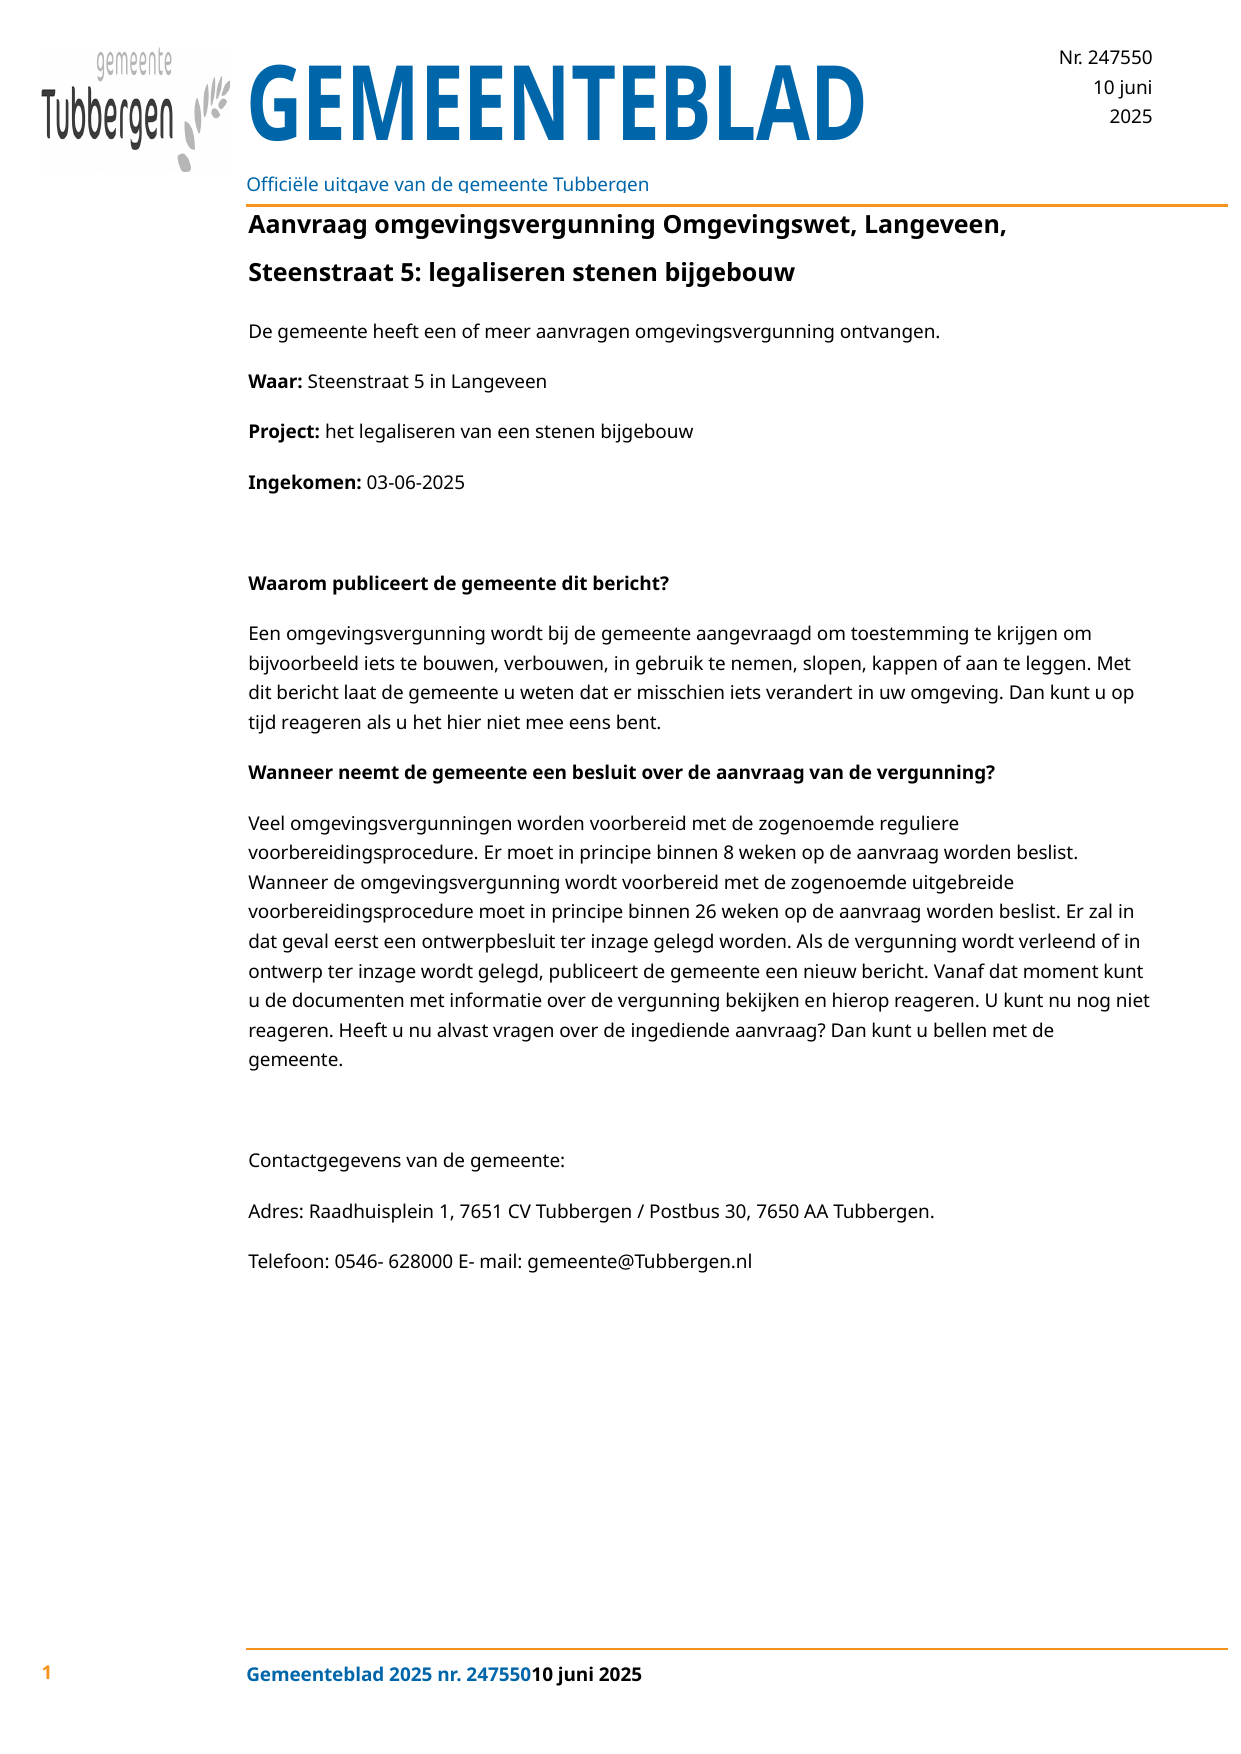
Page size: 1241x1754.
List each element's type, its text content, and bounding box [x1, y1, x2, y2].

text Telefoon: 0546- 628000 E- mail: gemeente@Tubbergen.nl [248, 1248, 1152, 1274]
text Adres: Raadhuisplein 1, 7651 CV Tubbergen / Postbus 30, 7650 AA Tubbergen. [248, 1198, 1152, 1224]
text Wanneer neemt de gemeente een besluit over de aanvraag van de vergunning? [248, 759, 1152, 785]
text Contactgegevens van de gemeente: [248, 1147, 1152, 1173]
text Waarom publiceert de gemeente dit bericht? [248, 570, 1152, 596]
text De gemeente heeft een of meer aanvragen omgevingsvergunning ontvangen. [248, 318, 1152, 344]
text Project: het legaliseren van een stenen bijgebouw [248, 419, 1152, 444]
text Waar: Steenstraat 5 in Langeveen [248, 368, 1152, 394]
text Aanvraag omgevingsvergunning Omgevingswet, Langeveen, Steenstraat 5: legaliseren stenen bijgebouw [248, 207, 1152, 288]
text Ingekomen: 03-06-2025 [248, 469, 1152, 495]
text Een omgevingsvergunning wordt bij de gemeente aangevraagd om toestemming te krijgen om bijvoorbeeld iets te bouwen, verbouwen, in gebruik te nemen, slopen, kappen of aan te leggen. Met dit bericht laat de gemeente u weten dat er misschien iets verandert in uw omgeving. Dan kunt u op tijd reageren als u het hier niet mee eens bent. [248, 620, 1152, 735]
picture [41, 47, 231, 172]
text Veel omgevingsvergunningen worden voorbereid met de zogenoemde reguliere voorbereidingsprocedure. Er moet in principe binnen 8 weken op de aanvraag worden beslist. Wanneer de omgevingsvergunning wordt voorbereid met de zogenoemde uitgebreide voorbereidingsprocedure moet in principe binnen 26 weken op de aanvraag worden beslist. Er zal in dat geval eerst een ontwerpbesluit ter inzage gelegd worden. Als de vergunning wordt verleend of in ontwerp ter inzage wordt gelegd, publiceert de gemeente een nieuw bericht. Vanaf dat moment kunt u de documenten met informatie over de vergunning bekijken en hierop reageren. U kunt nu nog niet reageren. Heeft u nu alvast vragen over de ingediende aanvraag? Dan kunt u bellen met de gemeente. [248, 810, 1152, 1072]
